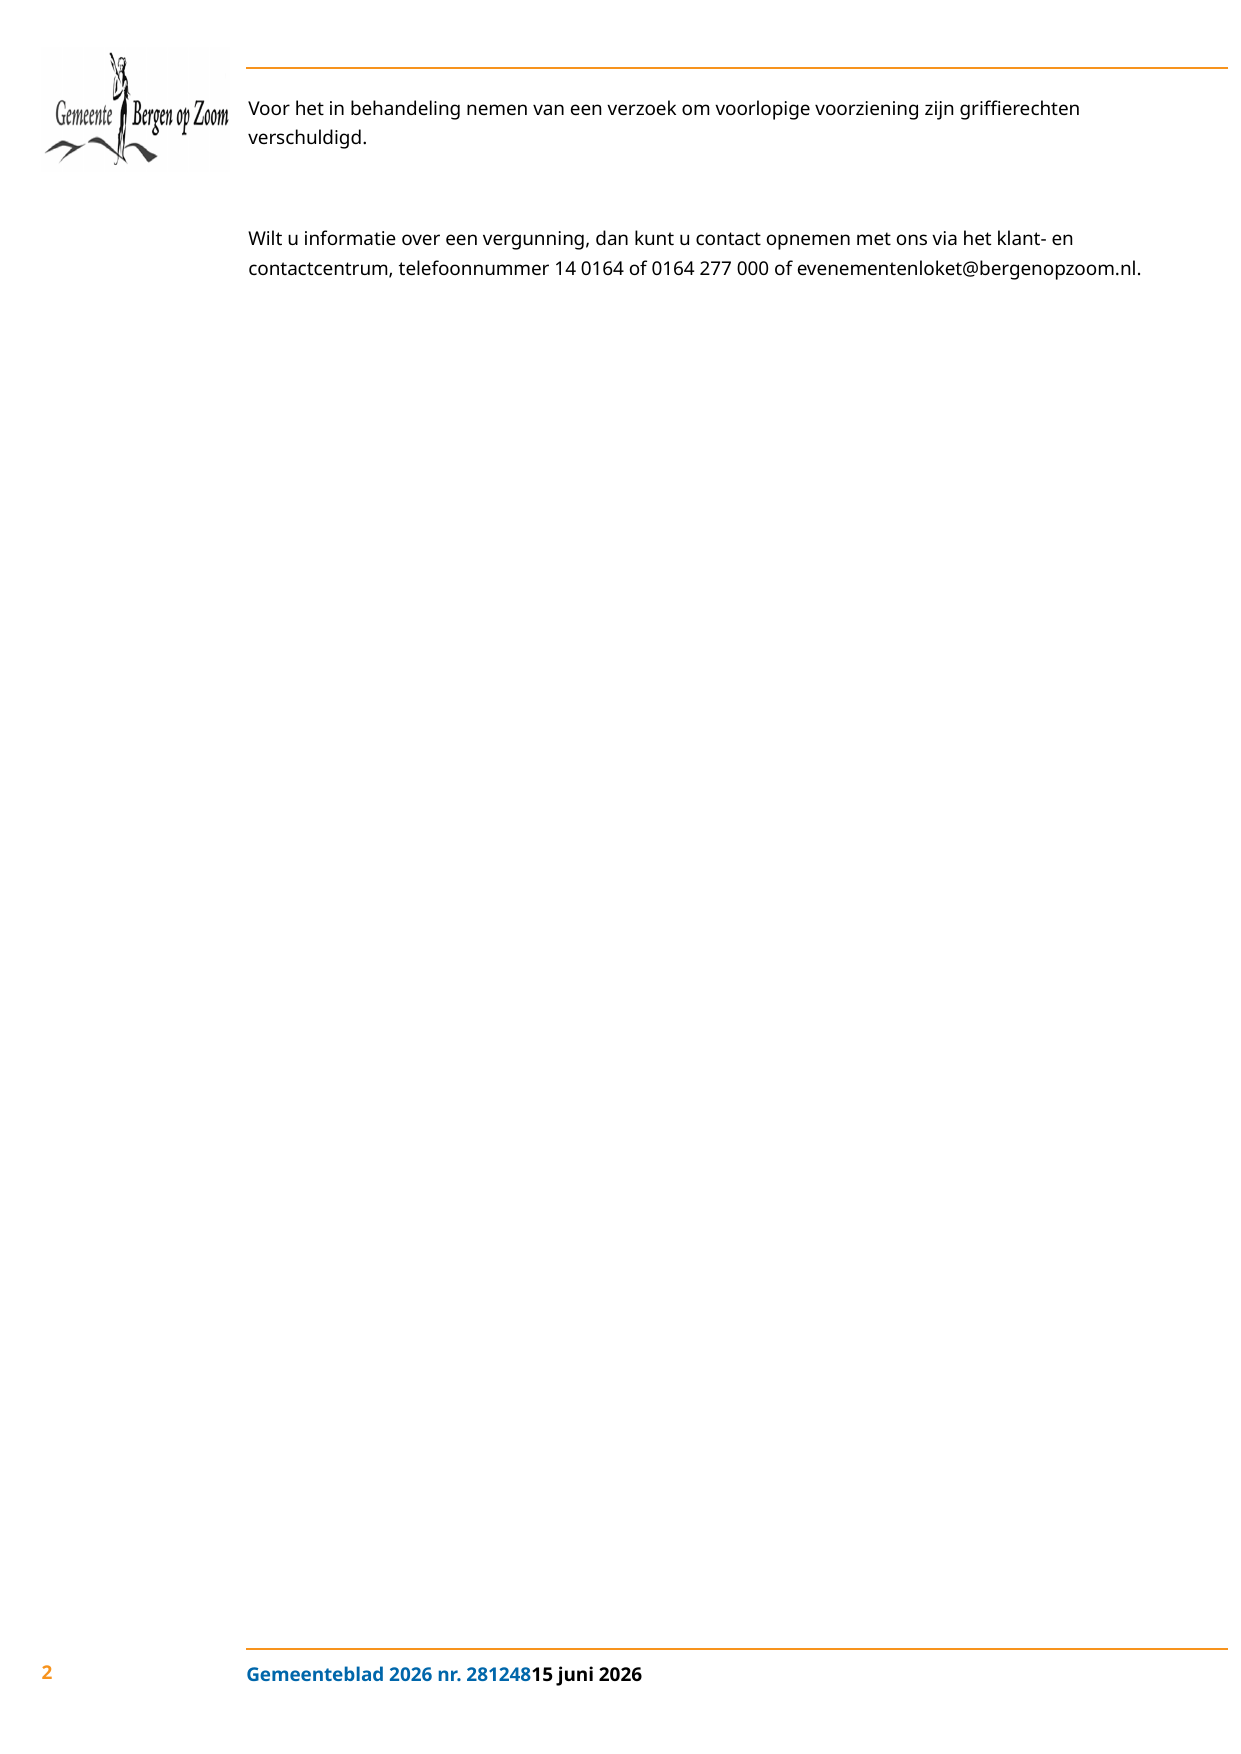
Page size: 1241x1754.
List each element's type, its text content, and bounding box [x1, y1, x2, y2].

picture [41, 47, 231, 172]
text Wilt u informatie over een vergunning, dan kunt u contact opnemen met ons via het klant- en contactcentrum, telefoonnummer 14 0164 of 0164 277 000 of evenementenloket@bergenopzoom.nl. [248, 225, 1152, 281]
text Voor het in behandeling nemen van een verzoek om voorlopige voorziening zijn griffierechten verschuldigd. [248, 95, 1152, 150]
